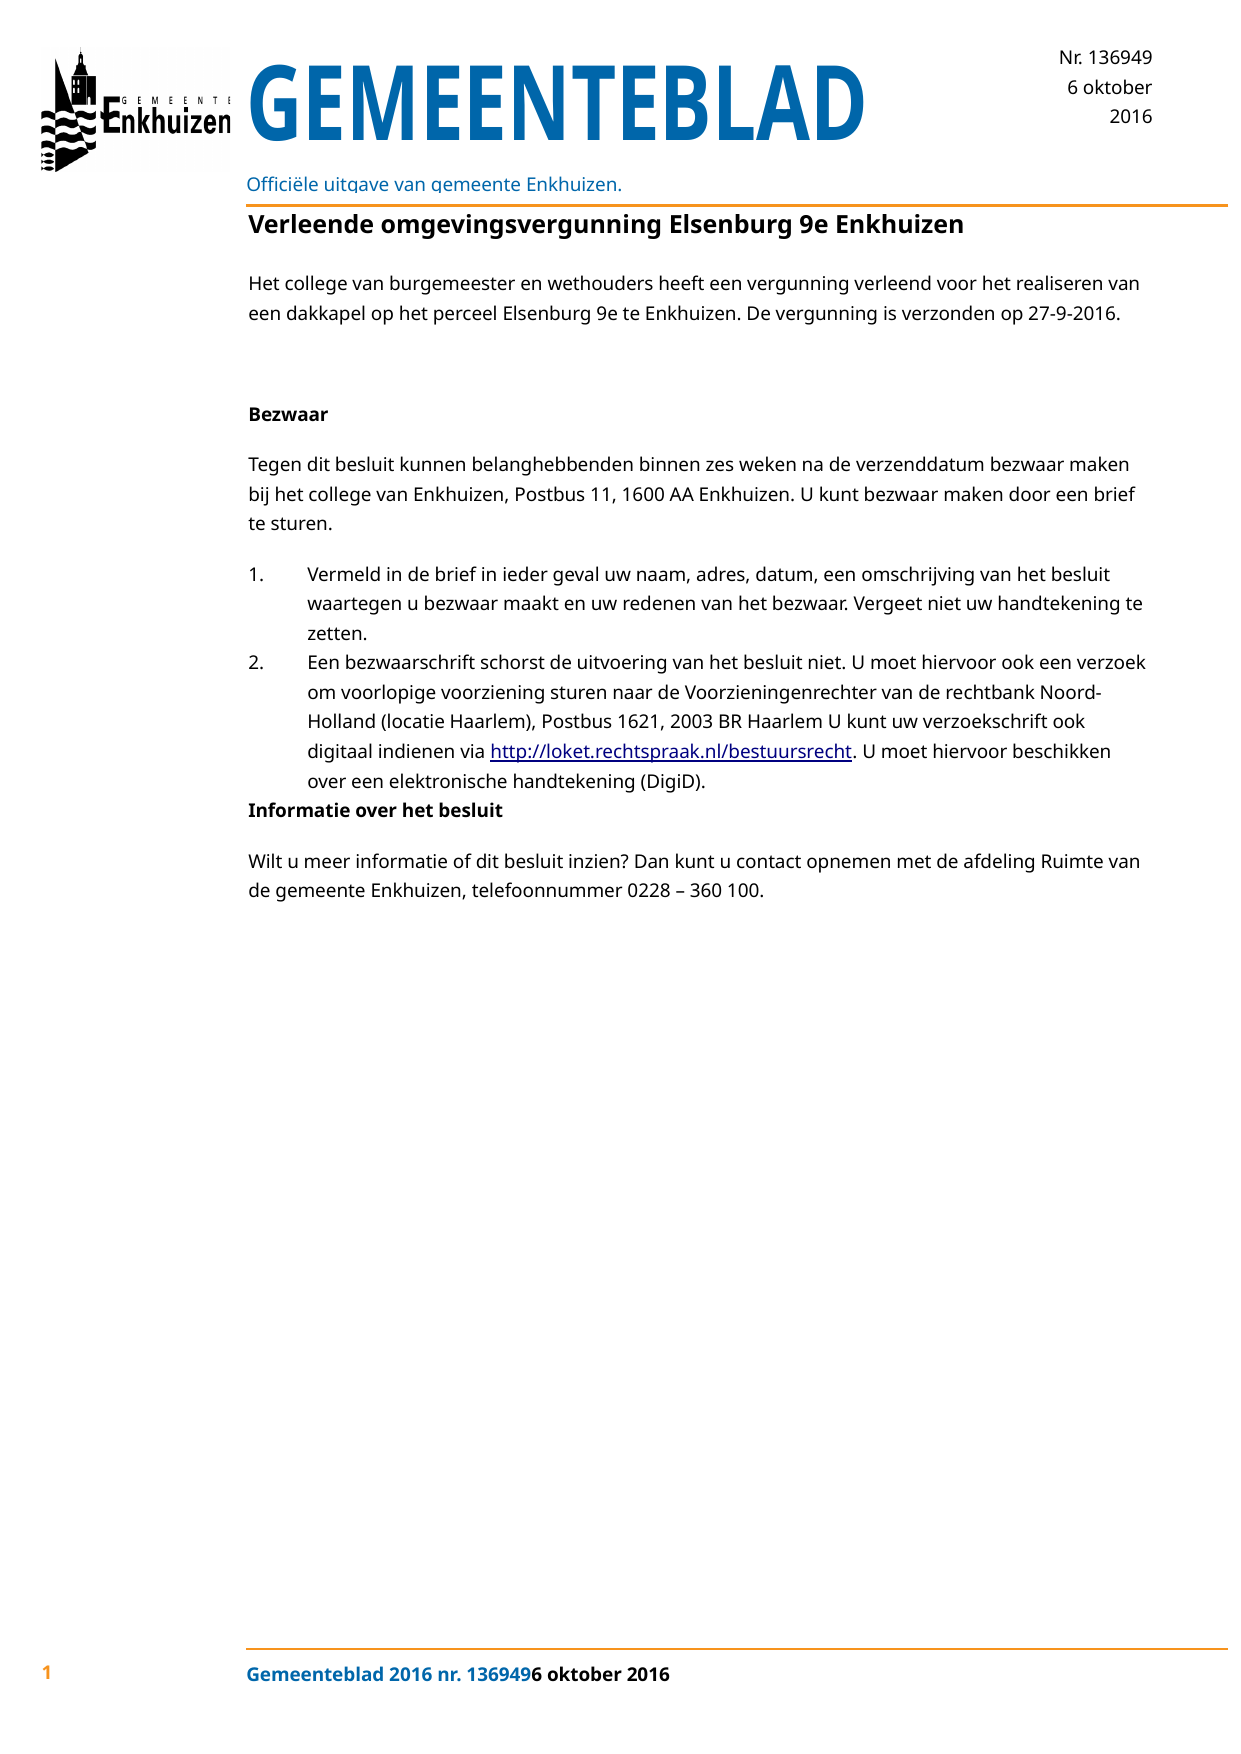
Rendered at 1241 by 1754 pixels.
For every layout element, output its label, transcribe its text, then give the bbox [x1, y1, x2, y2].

picture [41, 47, 231, 172]
list Een bezwaarschrift schorst de uitvoering van het besluit niet. U moet hiervoor ook een verzoek om voorlopige voorziening sturen naar de Voorzieningenrechter van de rechtbank Noord-Holland (locatie Haarlem), Postbus 1621, 2003 BR Haarlem U kunt uw verzoekschrift ook digitaal indienen via http://loket.rechtspraak.nl/bestuursrecht. U moet hiervoor beschikken over een elektronische handtekening (DigiD). [248, 649, 1152, 793]
text Informatie over het besluit [248, 797, 1152, 823]
text Tegen dit besluit kunnen belanghebbenden binnen zes weken na de verzenddatum bezwaar maken bij het college van Enkhuizen, Postbus 11, 1600 AA Enkhuizen. U kunt bezwaar maken door een brief te sturen. [248, 451, 1152, 536]
text Wilt u meer informatie of dit besluit inzien? Dan kunt u contact opnemen met de afdeling Ruimte van de gemeente Enkhuizen, telefoonnummer 0228 – 360 100. [248, 848, 1152, 903]
list Vermeld in de brief in ieder geval uw naam, adres, datum, een omschrijving van het besluit waartegen u bezwaar maakt en uw redenen van het bezwaar. Vergeet niet uw handtekening te zetten. [248, 561, 1152, 646]
text Het college van burgemeester en wethouders heeft een vergunning verleend voor het realiseren van een dakkapel op het perceel Elsenburg 9e te Enkhuizen. De vergunning is verzonden op 27-9-2016. [248, 270, 1152, 326]
text Bezwaar [248, 401, 1152, 426]
text Verleende omgevingsvergunning Elsenburg 9e Enkhuizen [248, 207, 1152, 241]
